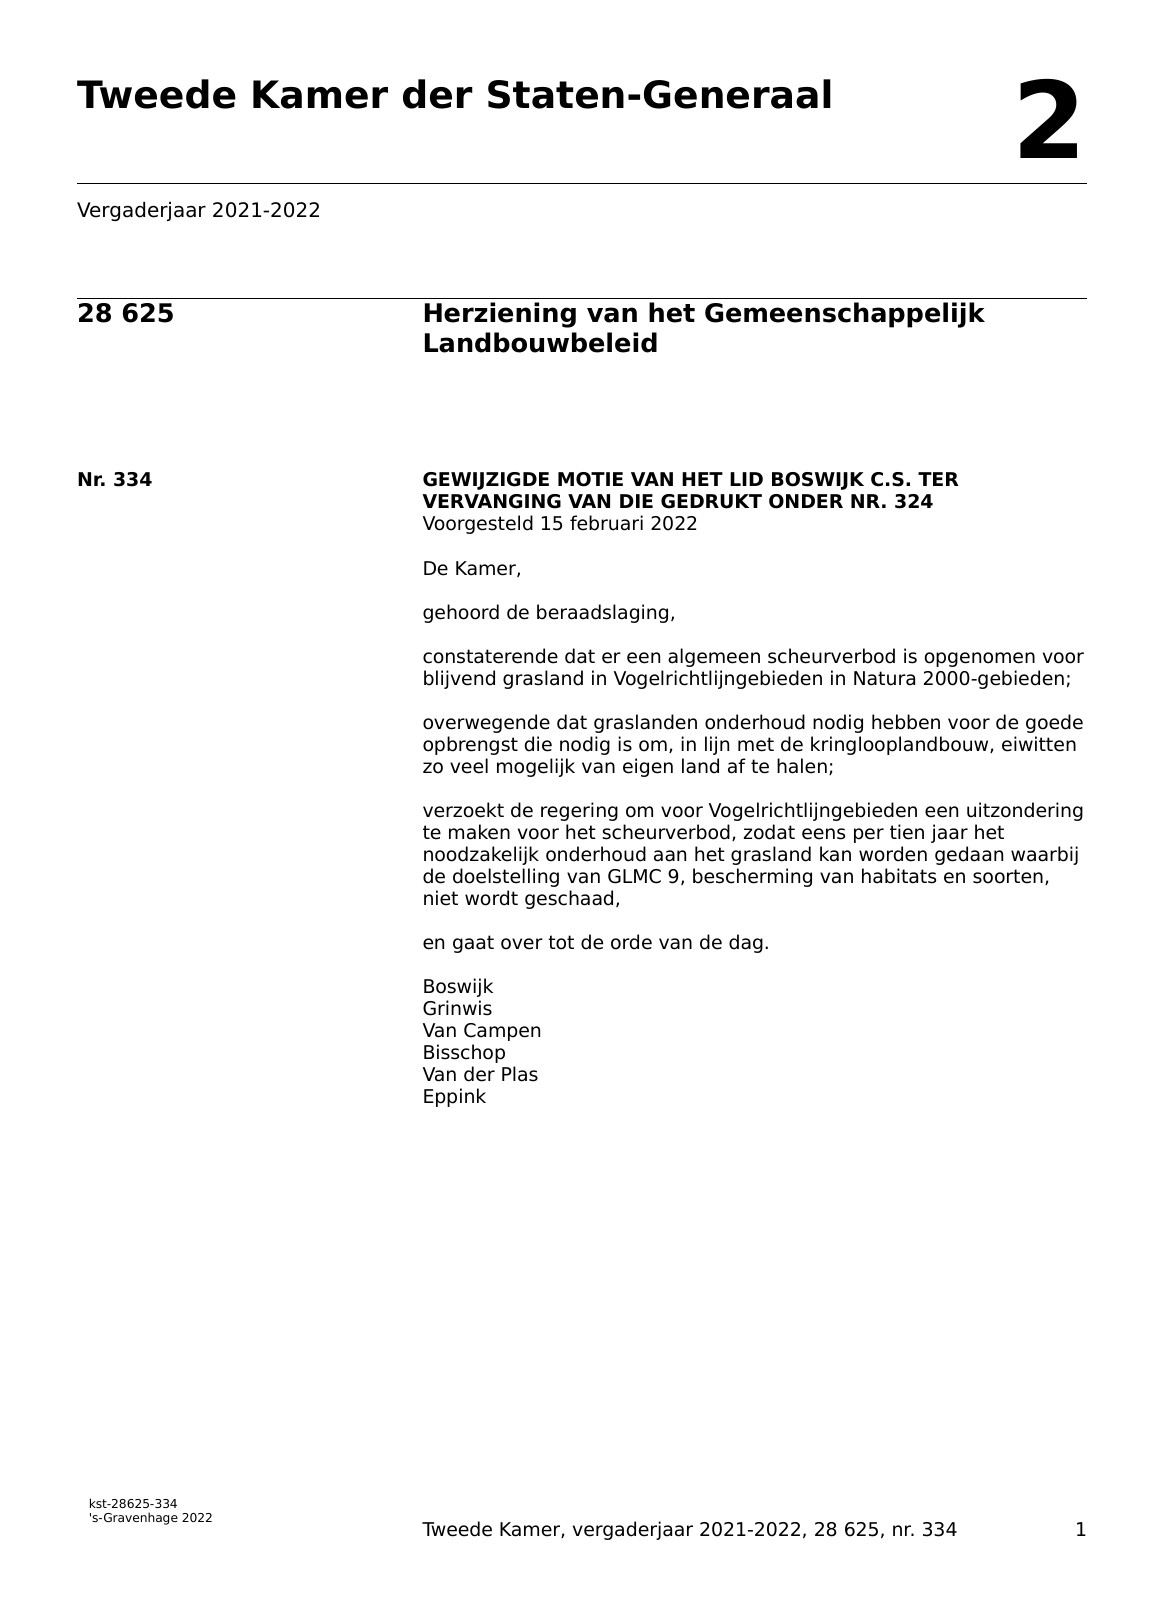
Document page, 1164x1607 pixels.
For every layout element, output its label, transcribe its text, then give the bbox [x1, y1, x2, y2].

subtitle Nr. 334 GEWIJZIGDE MOTIE VAN HET LID BOSWIJK C.S. TER VERVANGING VAN DIE GEDRUKT ONDER NR. 324 [77, 469, 1087, 513]
text overwegende dat graslanden onderhoud nodig hebben voor de goede opbrengst die nodig is om, in lijn met de kringlooplandbouw, eiwitten zo veel mogelijk van eigen land af te halen; [422, 712, 1087, 778]
text Van Campen [422, 1020, 1087, 1042]
text gehoord de beraadslaging, [422, 602, 1087, 624]
text verzoekt de regering om voor Vogelrichtlijngebieden een uitzondering te maken voor het scheurverbod, zodat eens per tien jaar het noodzakelijk onderhoud aan het grasland kan worden gedaan waarbij de doelstelling van GLMC 9, bescherming van habitats en soorten, niet wordt geschaad, [422, 800, 1087, 910]
subtitle 28 625 Herziening van het Gemeenschappelijk Landbouwbeleid [77, 299, 1087, 358]
text Van der Plas [422, 1064, 1087, 1086]
text De Kamer, [422, 557, 1087, 579]
table_header 2 [886, 59, 1087, 183]
text en gaat over tot de orde van de dag. [422, 932, 1087, 954]
text 's-Gravenhage 2022 [88, 1511, 323, 1525]
text kst-28625-334 [88, 1497, 323, 1511]
table_header Tweede Kamer der Staten-Generaal [77, 59, 886, 183]
text Bisschop [422, 1042, 1087, 1064]
text constaterende dat er een algemeen scheurverbod is opgenomen voor blijvend grasland in Vogelrichtlijngebieden in Natura 2000-gebieden; [422, 646, 1087, 690]
text Grinwis [422, 998, 1087, 1020]
text Boswijk [422, 976, 1087, 998]
text Voorgesteld 15 februari 2022 [422, 513, 1087, 535]
table_cell Vergaderjaar 2021-2022 [77, 184, 1087, 298]
text Eppink [422, 1086, 1087, 1108]
